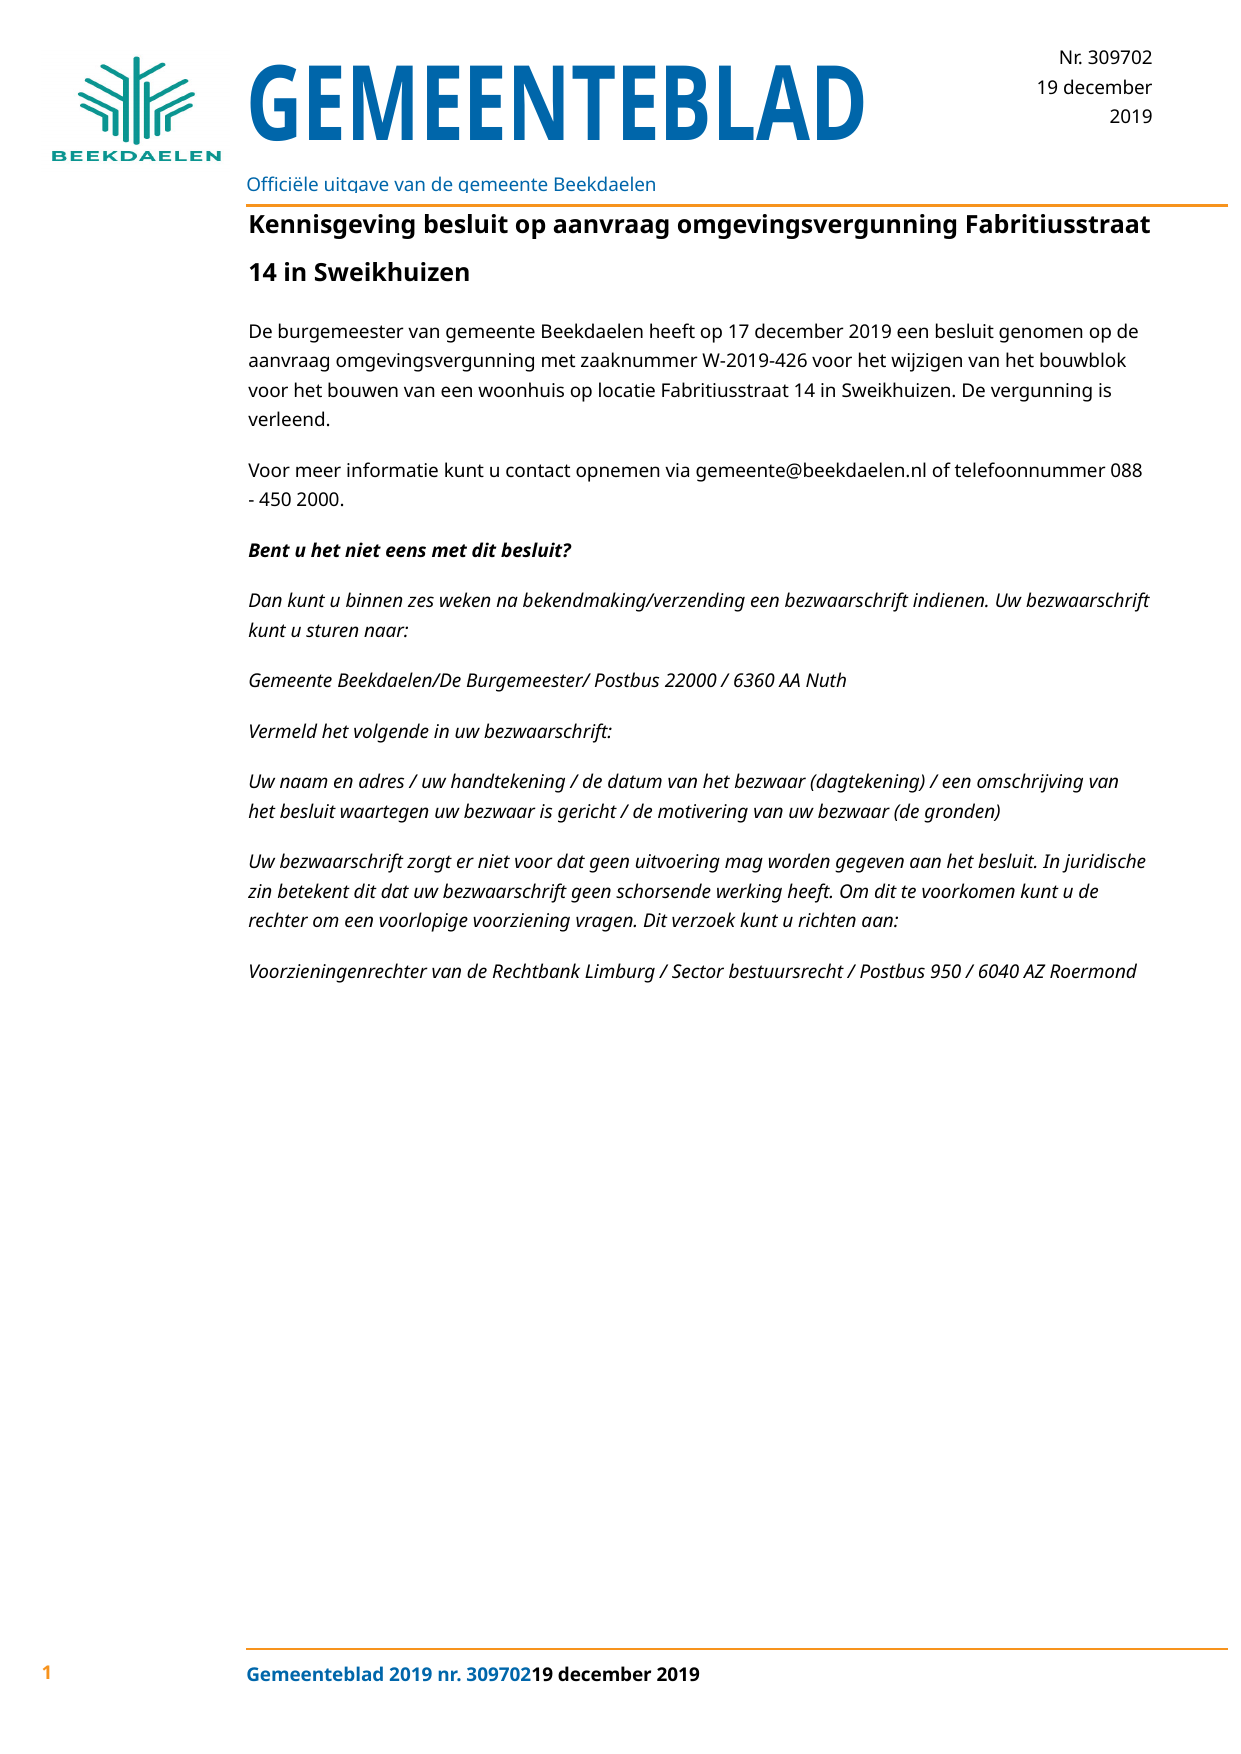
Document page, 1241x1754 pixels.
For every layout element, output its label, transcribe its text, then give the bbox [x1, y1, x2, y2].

text Uw bezwaarschrift zorgt er niet voor dat geen uitvoering mag worden gegeven aan het besluit. In juridische zin betekent dit dat uw bezwaarschrift geen schorsende werking heeft. Om dit te voorkomen kunt u de rechter om een voorlopige voorziening vragen. Dit verzoek kunt u richten aan: [248, 848, 1152, 933]
text Bent u het niet eens met dit besluit? [248, 537, 1152, 563]
text Uw naam en adres / uw handtekening / de datum van het bezwaar (dagtekening) / een omschrijving van het besluit waartegen uw bezwaar is gericht / de motivering van uw bezwaar (de gronden) [248, 768, 1152, 824]
text Voorzieningenrechter van de Rechtbank Limburg / Sector bestuursrecht / Postbus 950 / 6040 AZ Roermond [248, 958, 1152, 984]
text Kennisgeving besluit op aanvraag omgevingsvergunning Fabritiusstraat 14 in Sweikhuizen [248, 207, 1152, 288]
text Gemeente Beekdaelen/De Burgemeester/ Postbus 22000 / 6360 AA Nuth [248, 667, 1152, 693]
text Vermeld het volgende in uw bezwaarschrift: [248, 718, 1152, 744]
picture [41, 47, 231, 172]
text Dan kunt u binnen zes weken na bekendmaking/verzending een bezwaarschrift indienen. Uw bezwaarschrift kunt u sturen naar: [248, 587, 1152, 643]
text Voor meer informatie kunt u contact opnemen via gemeente@beekdaelen.nl of telefoonnummer 088 - 450 2000. [248, 457, 1152, 512]
text De burgemeester van gemeente Beekdaelen heeft op 17 december 2019 een besluit genomen op de aanvraag omgevingsvergunning met zaaknummer W-2019-426 voor het wijzigen van het bouwblok voor het bouwen van een woonhuis op locatie Fabritiusstraat 14 in Sweikhuizen. De vergunning is verleend. [248, 318, 1152, 432]
